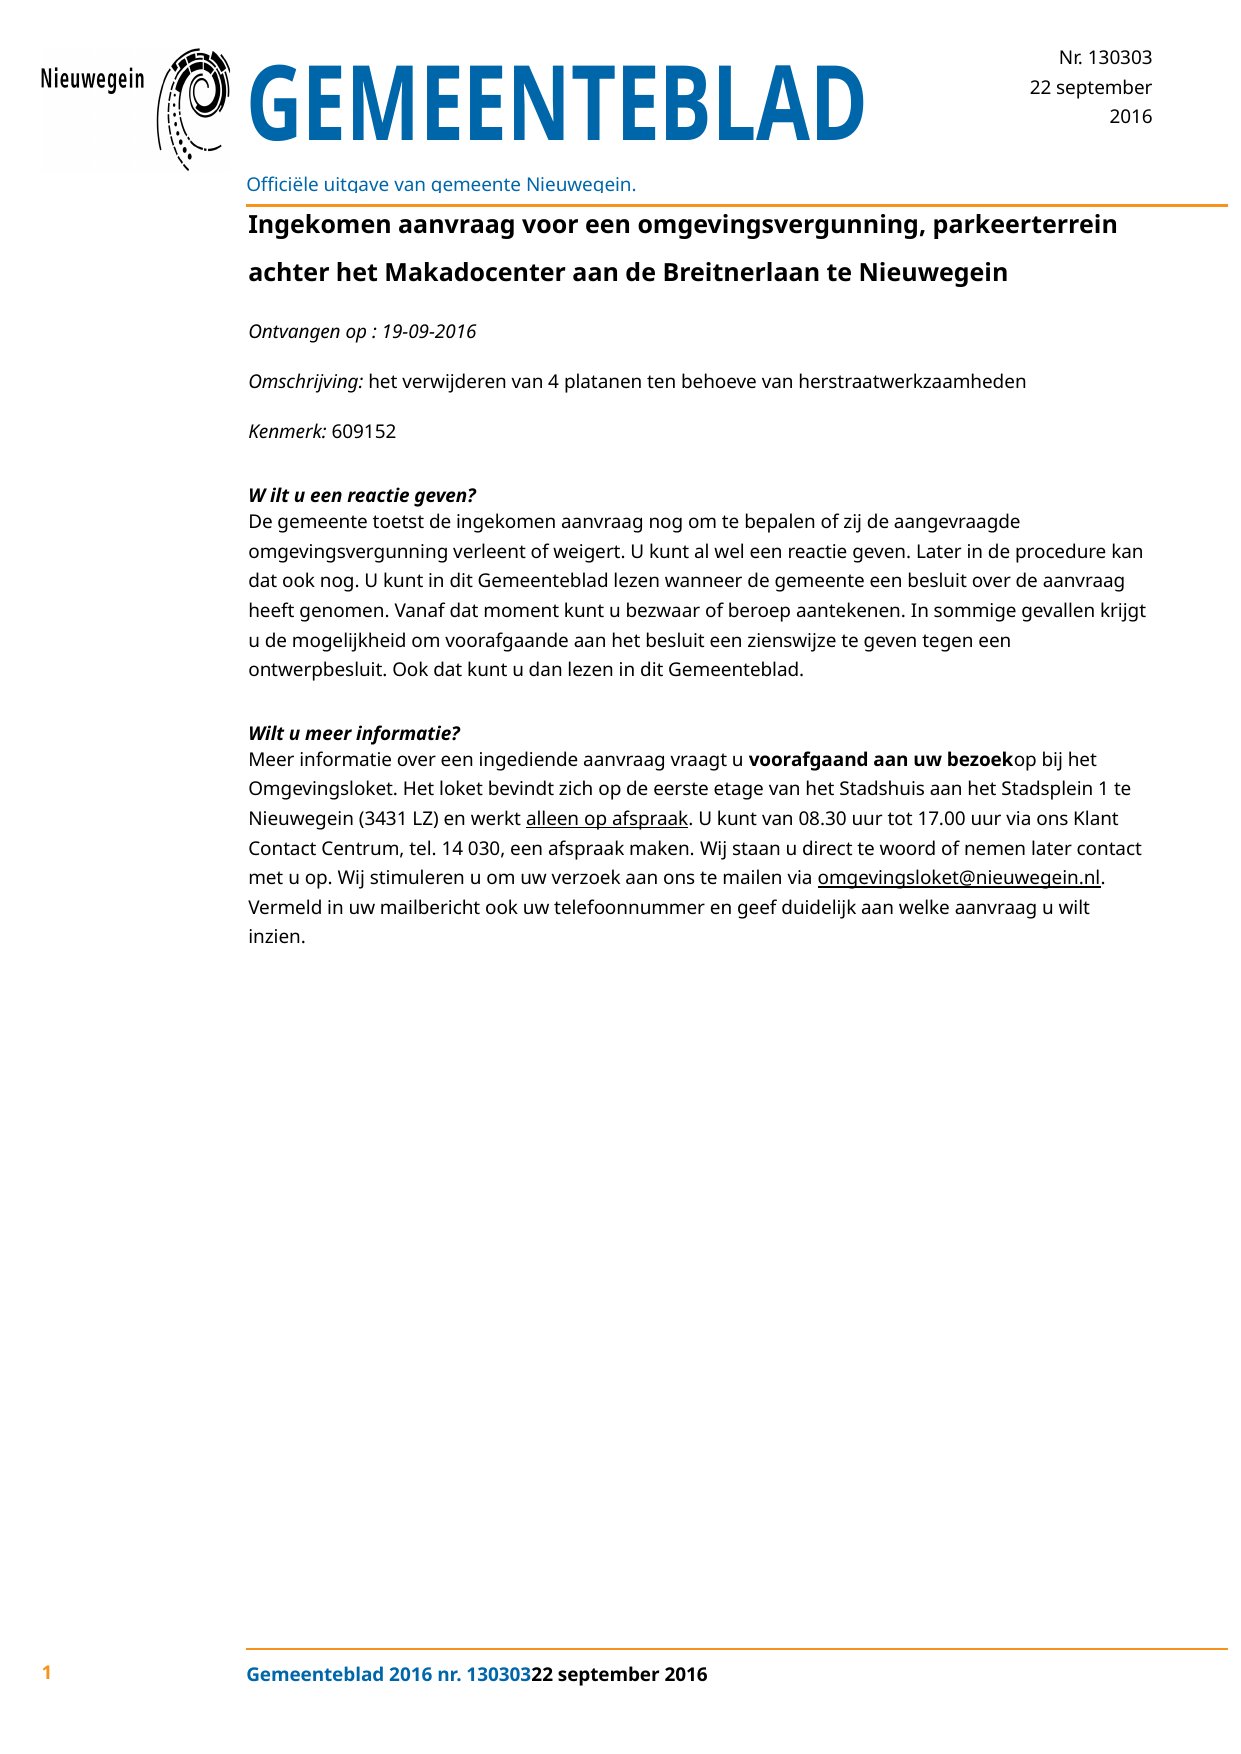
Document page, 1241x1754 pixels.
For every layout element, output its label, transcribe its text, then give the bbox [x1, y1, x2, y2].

text Meer informatie over een ingediende aanvraag vraagt u voorafgaand aan uw bezoekop bij het Omgevingsloket. Het loket bevindt zich op de eerste etage van het Stadshuis aan het Stadsplein 1 te Nieuwegein (3431 LZ) en werkt alleen op afspraak. U kunt van 08.30 uur tot 17.00 uur via ons Klant Contact Centrum, tel. 14 030, een afspraak maken. Wij staan u direct te woord of nemen later contact met u op. Wij stimuleren u om uw verzoek aan ons te mailen via omgevingsloket@nieuwegein.nl. Vermeld in uw mailbericht ook uw telefoonnummer en geef duidelijk aan welke aanvraag u wilt inzien. [248, 746, 1152, 949]
text Omschrijving: het verwijderen van 4 platanen ten behoeve van herstraatwerkzaamheden [248, 368, 1152, 394]
text Ontvangen op : 19-09-2016 [248, 318, 1152, 344]
text Kenmerk: 609152 [248, 419, 1152, 444]
text W ilt u een reactie geven? [248, 483, 1152, 508]
text Ingekomen aanvraag voor een omgevingsvergunning, parkeerterrein achter het Makadocenter aan de Breitnerlaan te Nieuwegein [248, 207, 1152, 288]
text Wilt u meer informatie? [248, 720, 1152, 746]
picture [41, 47, 231, 172]
text De gemeente toetst de ingekomen aanvraag nog om te bepalen of zij de aangevraagde omgevingsvergunning verleent of weigert. U kunt al wel een reactie geven. Later in de procedure kan dat ook nog. U kunt in dit Gemeenteblad lezen wanneer de gemeente een besluit over de aanvraag heeft genomen. Vanaf dat moment kunt u bezwaar of beroep aantekenen. In sommige gevallen krijgt u de mogelijkheid om voorafgaande aan het besluit een zienswijze te geven tegen een ontwerpbesluit. Ook dat kunt u dan lezen in dit Gemeenteblad. [248, 508, 1152, 682]
